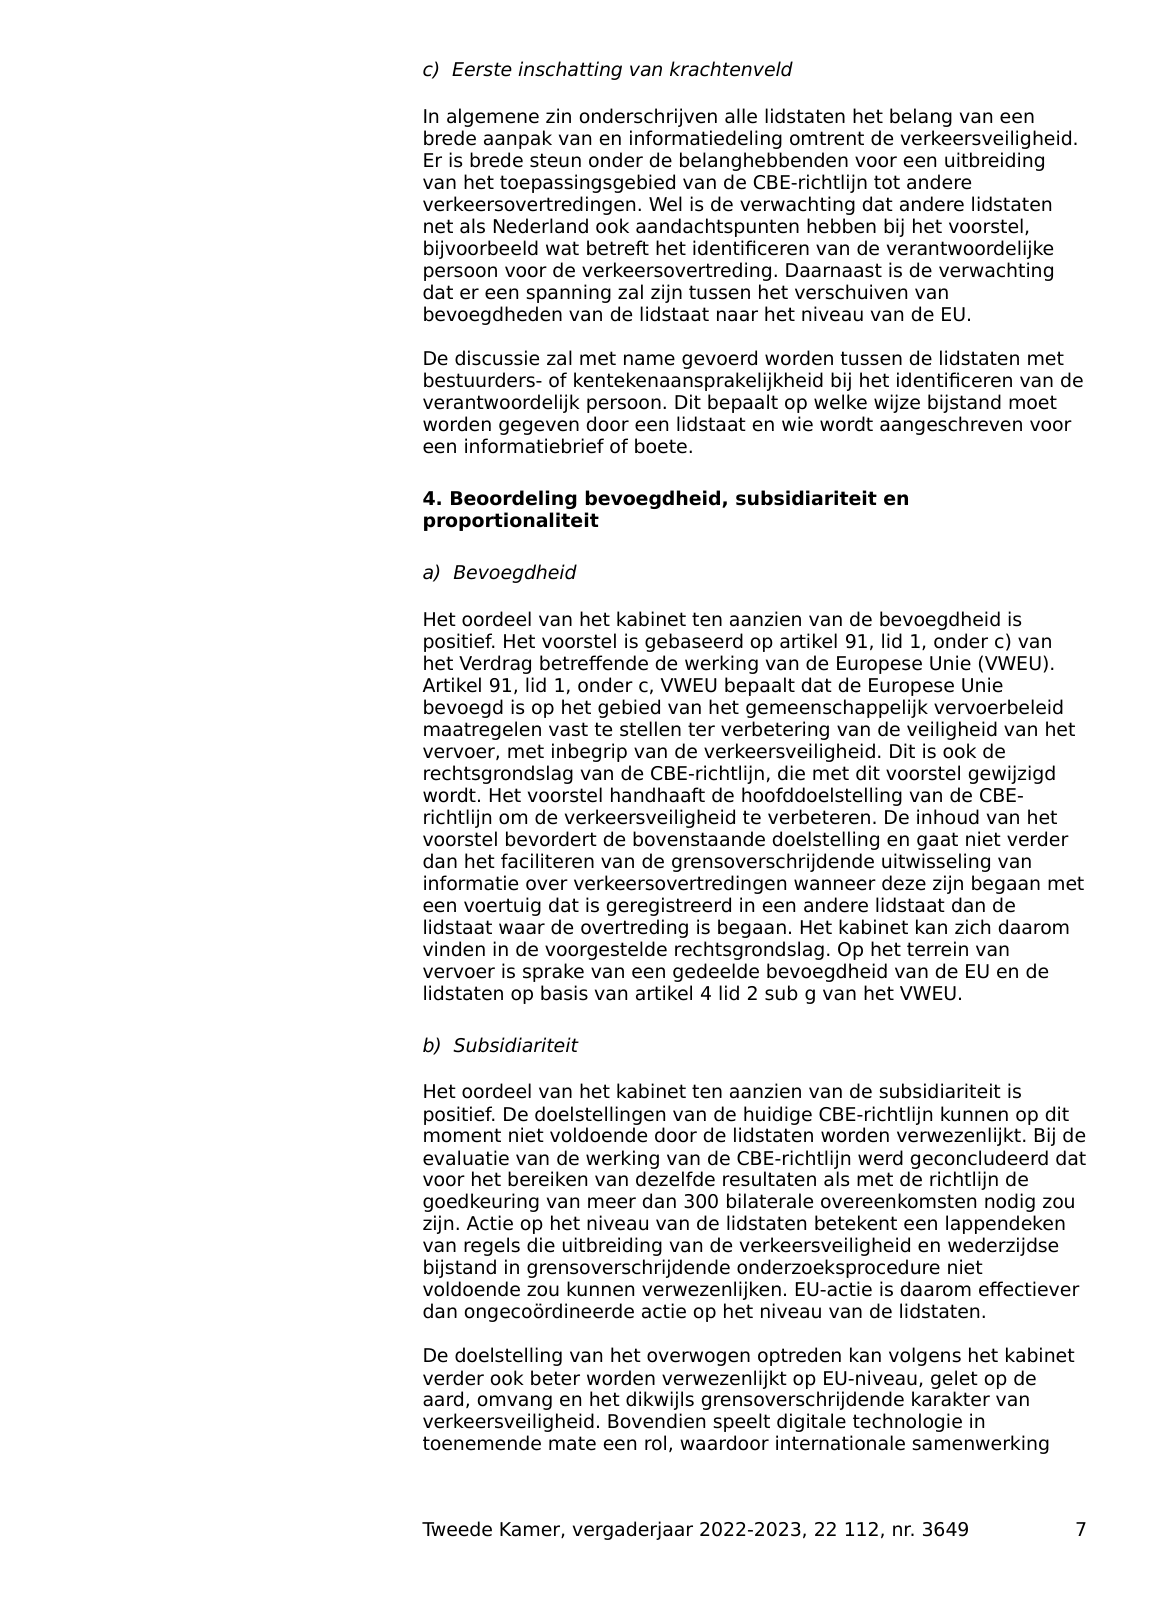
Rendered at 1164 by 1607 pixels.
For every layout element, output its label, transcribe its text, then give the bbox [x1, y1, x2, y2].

text Het oordeel van het kabinet ten aanzien van de bevoegdheid is positief. Het voorstel is gebaseerd op artikel 91, lid 1, onder c) van het Verdrag betreffende de werking van de Europese Unie (VWEU). Artikel 91, lid 1, onder c, VWEU bepaalt dat de Europese Unie bevoegd is op het gebied van het gemeenschappelijk vervoerbeleid maatregelen vast te stellen ter verbetering van de veiligheid van het vervoer, met inbegrip van de verkeersveiligheid. Dit is ook de rechtsgrondslag van de CBE-richtlijn, die met dit voorstel gewijzigd wordt. Het voorstel handhaaft de hoofddoelstelling van de CBE-richtlijn om de verkeersveiligheid te verbeteren. De inhoud van het voorstel bevordert de bovenstaande doelstelling en gaat niet verder dan het faciliteren van de grensoverschrijdende uitwisseling van informatie over verkeersovertredingen wanneer deze zijn begaan met een voertuig dat is geregistreerd in een andere lidstaat dan de lidstaat waar de overtreding is begaan. Het kabinet kan zich daarom vinden in de voorgestelde rechtsgrondslag. Op het terrein van vervoer is sprake van een gedeelde bevoegdheid van de EU en de lidstaten op basis van artikel 4 lid 2 sub g van het VWEU. [422, 609, 1087, 1004]
subtitle a) Bevoegdheid [422, 562, 1087, 584]
subtitle c) Eerste inschatting van krachtenveld [422, 59, 1087, 81]
subtitle 4. Beoordeling bevoegdheid, subsidiariteit en proportionaliteit [422, 488, 1087, 532]
text De doelstelling van het overwogen optreden kan volgens het kabinet verder ook beter worden verwezenlijkt op EU-niveau, gelet op de aard, omvang en het dikwijls grensoverschrijdende karakter van verkeersveiligheid. Bovendien speelt digitale technologie in toenemende mate een rol, waardoor internationale samenwerking [422, 1345, 1087, 1455]
text Het oordeel van het kabinet ten aanzien van de subsidiariteit is positief. De doelstellingen van de huidige CBE-richtlijn kunnen op dit moment niet voldoende door de lidstaten worden verwezenlijkt. Bij de evaluatie van de werking van de CBE-richtlijn werd geconcludeerd dat voor het bereiken van dezelfde resultaten als met de richtlijn de goedkeuring van meer dan 300 bilaterale overeenkomsten nodig zou zijn. Actie op het niveau van de lidstaten betekent een lappendeken van regels die uitbreiding van de verkeersveiligheid en wederzijdse bijstand in grensoverschrijdende onderzoeksprocedure niet voldoende zou kunnen verwezenlijken. EU-actie is daarom effectiever dan ongecoördineerde actie op het niveau van de lidstaten. [422, 1081, 1087, 1323]
text De discussie zal met name gevoerd worden tussen de lidstaten met bestuurders- of kentekenaansprakelijkheid bij het identificeren van de verantwoordelijk persoon. Dit bepaalt op welke wijze bijstand moet worden gegeven door een lidstaat en wie wordt aangeschreven voor een informatiebrief of boete. [422, 348, 1087, 458]
subtitle b) Subsidiariteit [422, 1034, 1087, 1056]
text In algemene zin onderschrijven alle lidstaten het belang van een brede aanpak van en informatiedeling omtrent de verkeersveiligheid. Er is brede steun onder de belanghebbenden voor een uitbreiding van het toepassingsgebied van de CBE-richtlijn tot andere verkeersovertredingen. Wel is de verwachting dat andere lidstaten net als Nederland ook aandachtspunten hebben bij het voorstel, bijvoorbeeld wat betreft het identificeren van de verantwoordelijke persoon voor de verkeersovertreding. Daarnaast is de verwachting dat er een spanning zal zijn tussen het verschuiven van bevoegdheden van de lidstaat naar het niveau van de EU. [422, 106, 1087, 326]
